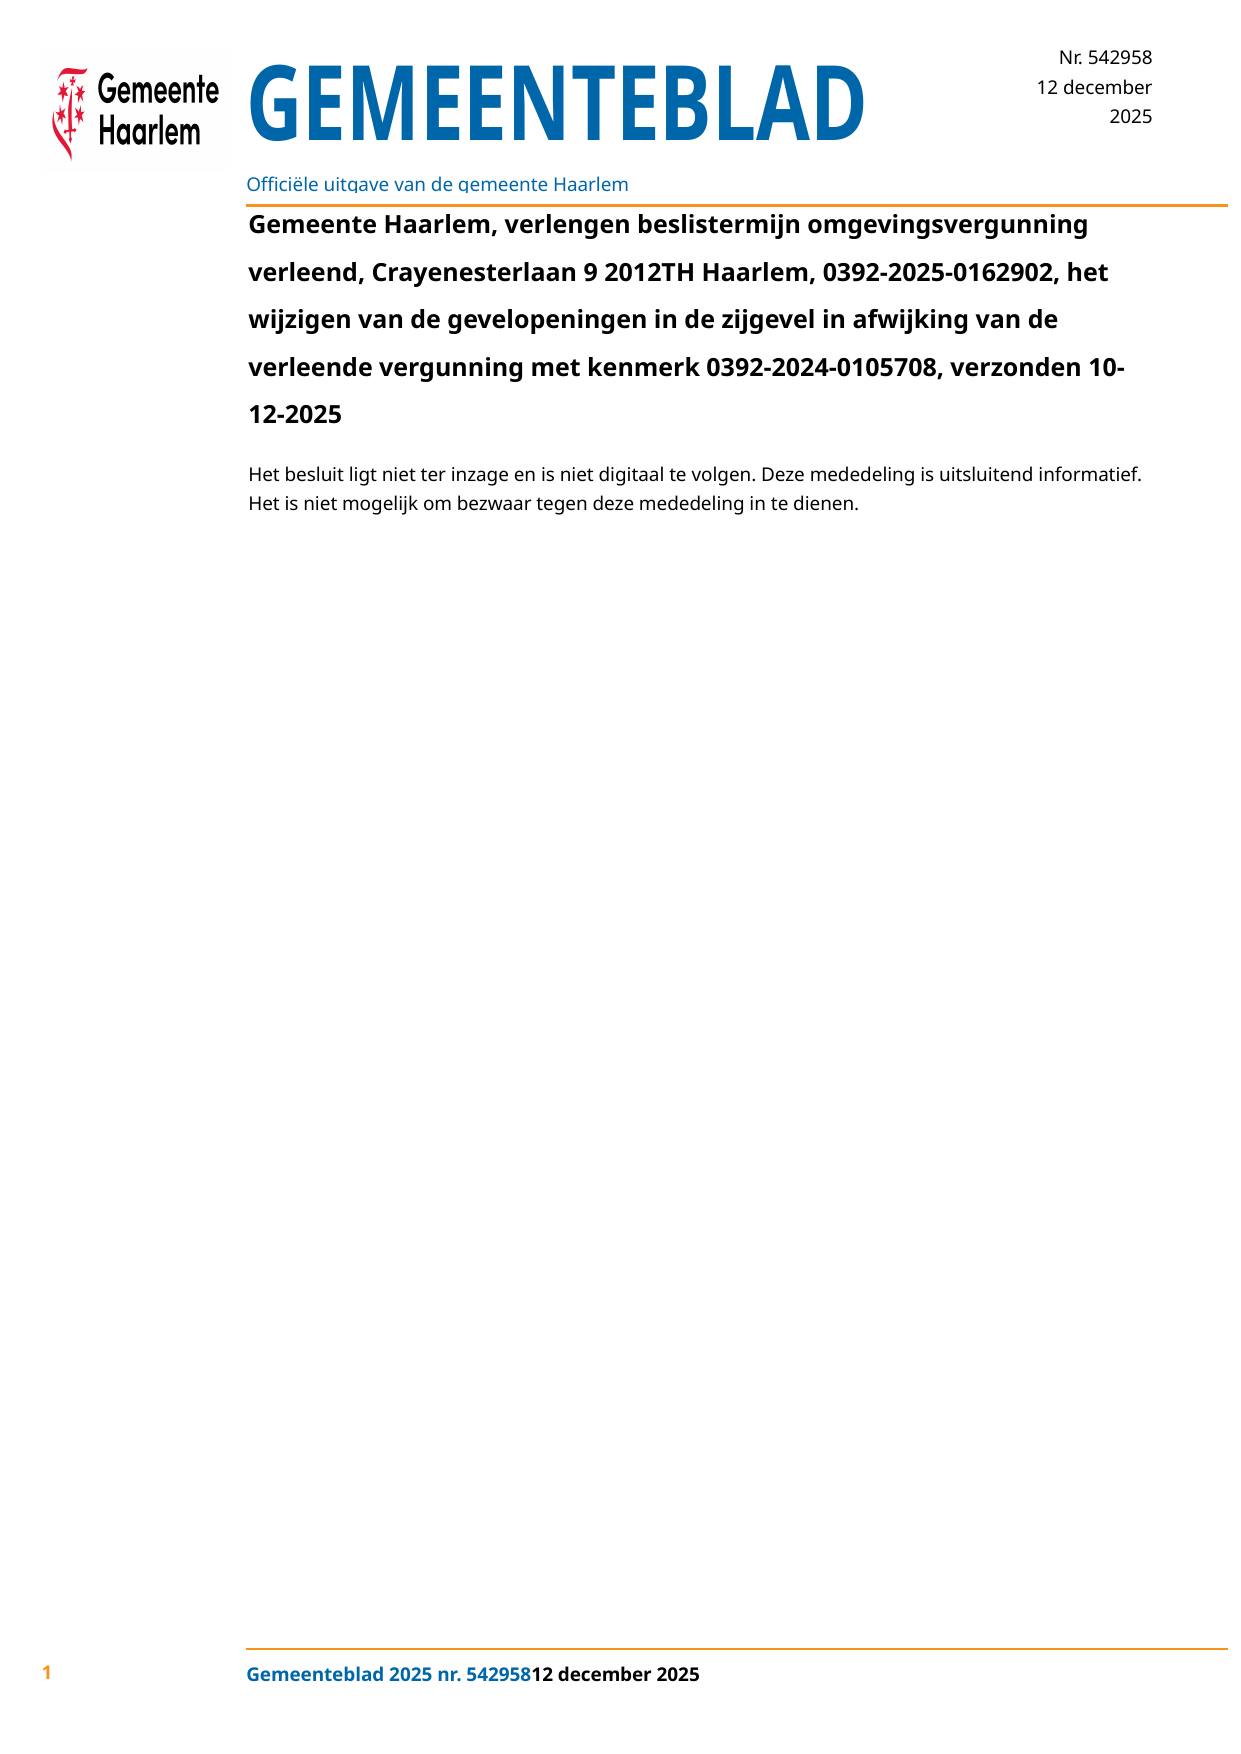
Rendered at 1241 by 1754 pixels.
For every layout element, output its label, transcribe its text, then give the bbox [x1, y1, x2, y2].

picture [41, 47, 231, 172]
text Gemeente Haarlem, verlengen beslistermijn omgevingsvergunning verleend, Crayenesterlaan 9 2012TH Haarlem, 0392-2025-0162902, het wijzigen van de gevelopeningen in de zijgevel in afwijking van de verleende vergunning met kenmerk 0392-2024-0105708, verzonden 10-12-2025 [248, 207, 1152, 431]
text Het besluit ligt niet ter inzage en is niet digitaal te volgen. Deze mededeling is uitsluitend informatief. Het is niet mogelijk om bezwaar tegen deze mededeling in te dienen. [248, 461, 1152, 516]
